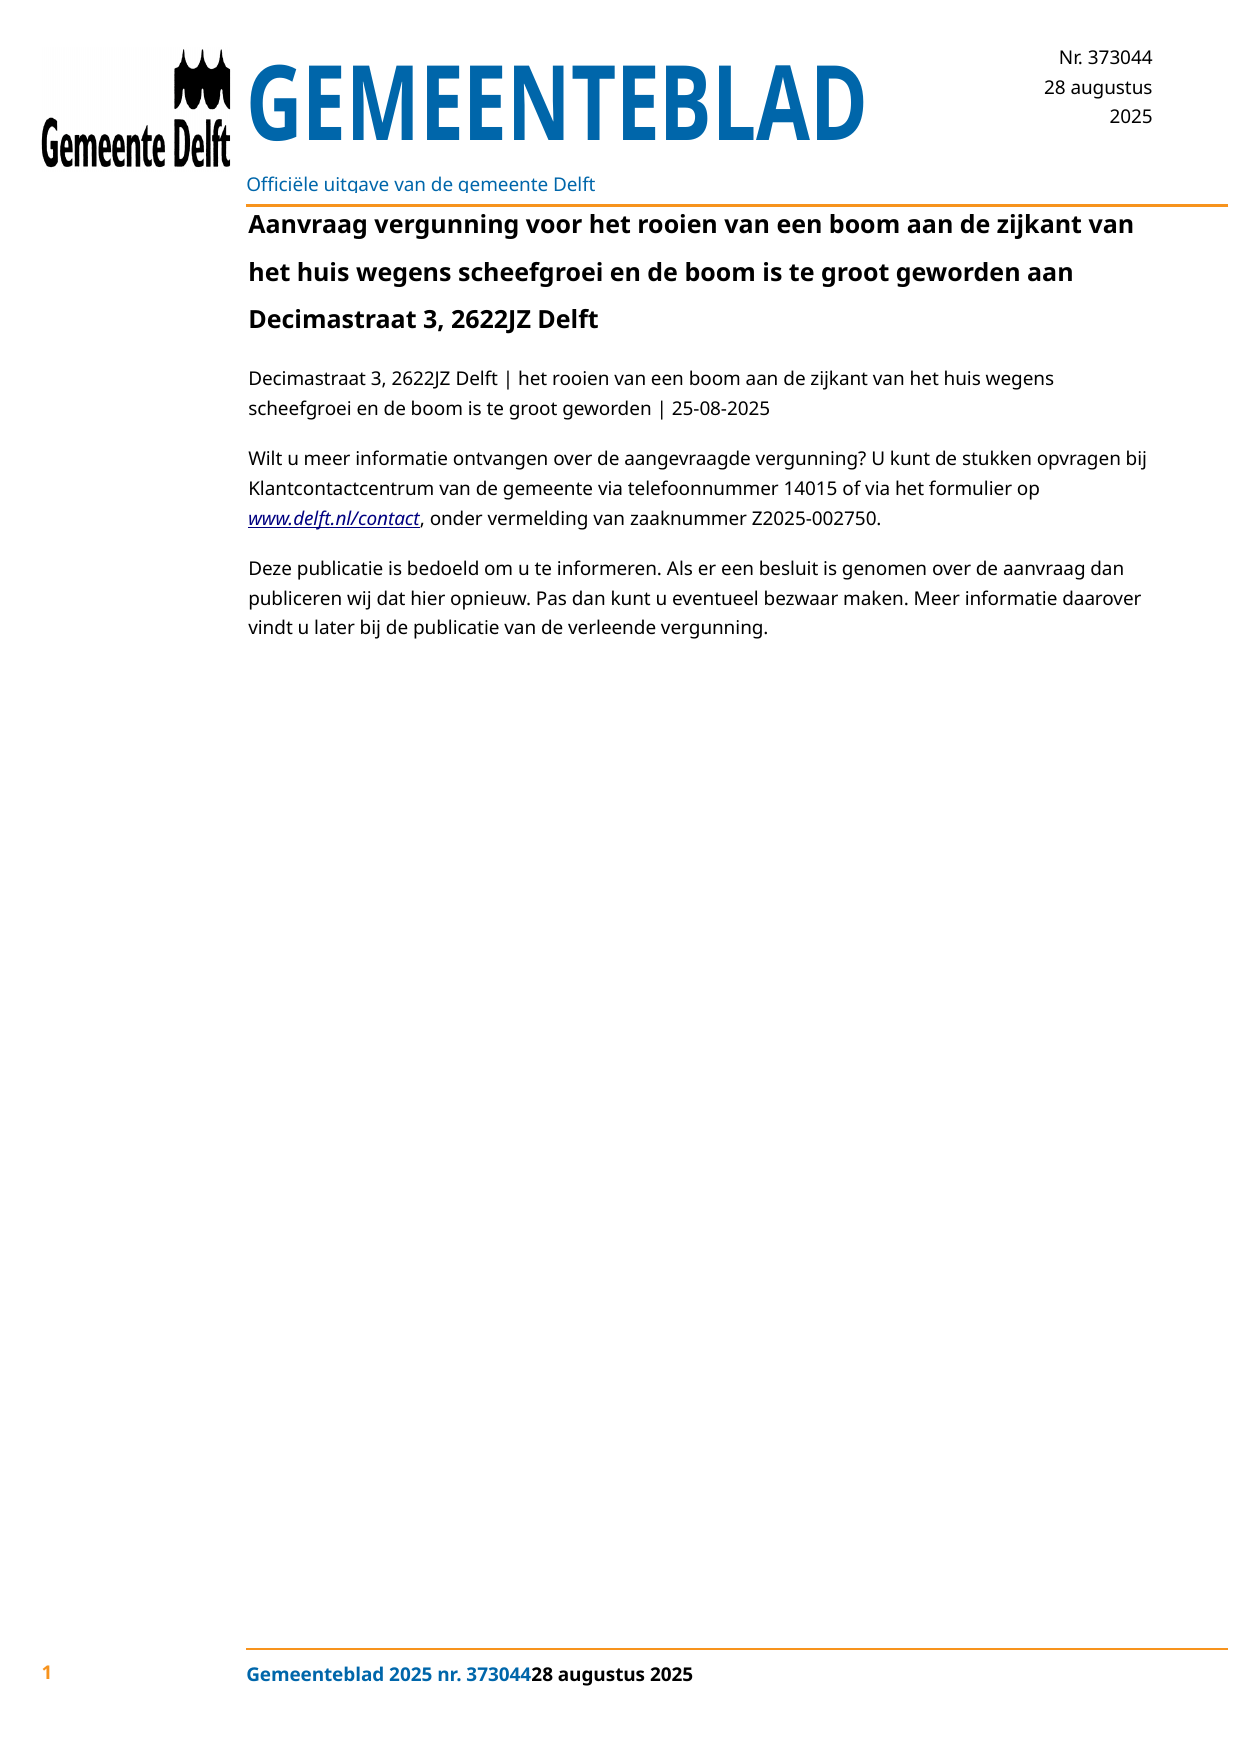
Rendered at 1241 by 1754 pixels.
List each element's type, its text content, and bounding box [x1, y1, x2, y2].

picture [41, 47, 231, 172]
text Deze publicatie is bedoeld om u te informeren. Als er een besluit is genomen over de aanvraag dan publiceren wij dat hier opnieuw. Pas dan kunt u eventueel bezwaar maken. Meer informatie daarover vindt u later bij de publicatie van de verleende vergunning. [248, 555, 1152, 640]
text Aanvraag vergunning voor het rooien van een boom aan de zijkant van het huis wegens scheefgroei en de boom is te groot geworden aan Decimastraat 3, 2622JZ Delft [248, 207, 1152, 336]
text Wilt u meer informatie ontvangen over de aangevraagde vergunning? U kunt de stukken opvragen bij Klantcontactcentrum van de gemeente via telefoonnummer 14015 of via het formulier op www.delft.nl/contact, onder vermelding van zaaknummer Z2025-002750. [248, 446, 1152, 530]
text Decimastraat 3, 2622JZ Delft | het rooien van een boom aan de zijkant van het huis wegens scheefgroei en de boom is te groot geworden | 25-08-2025 [248, 366, 1152, 421]
